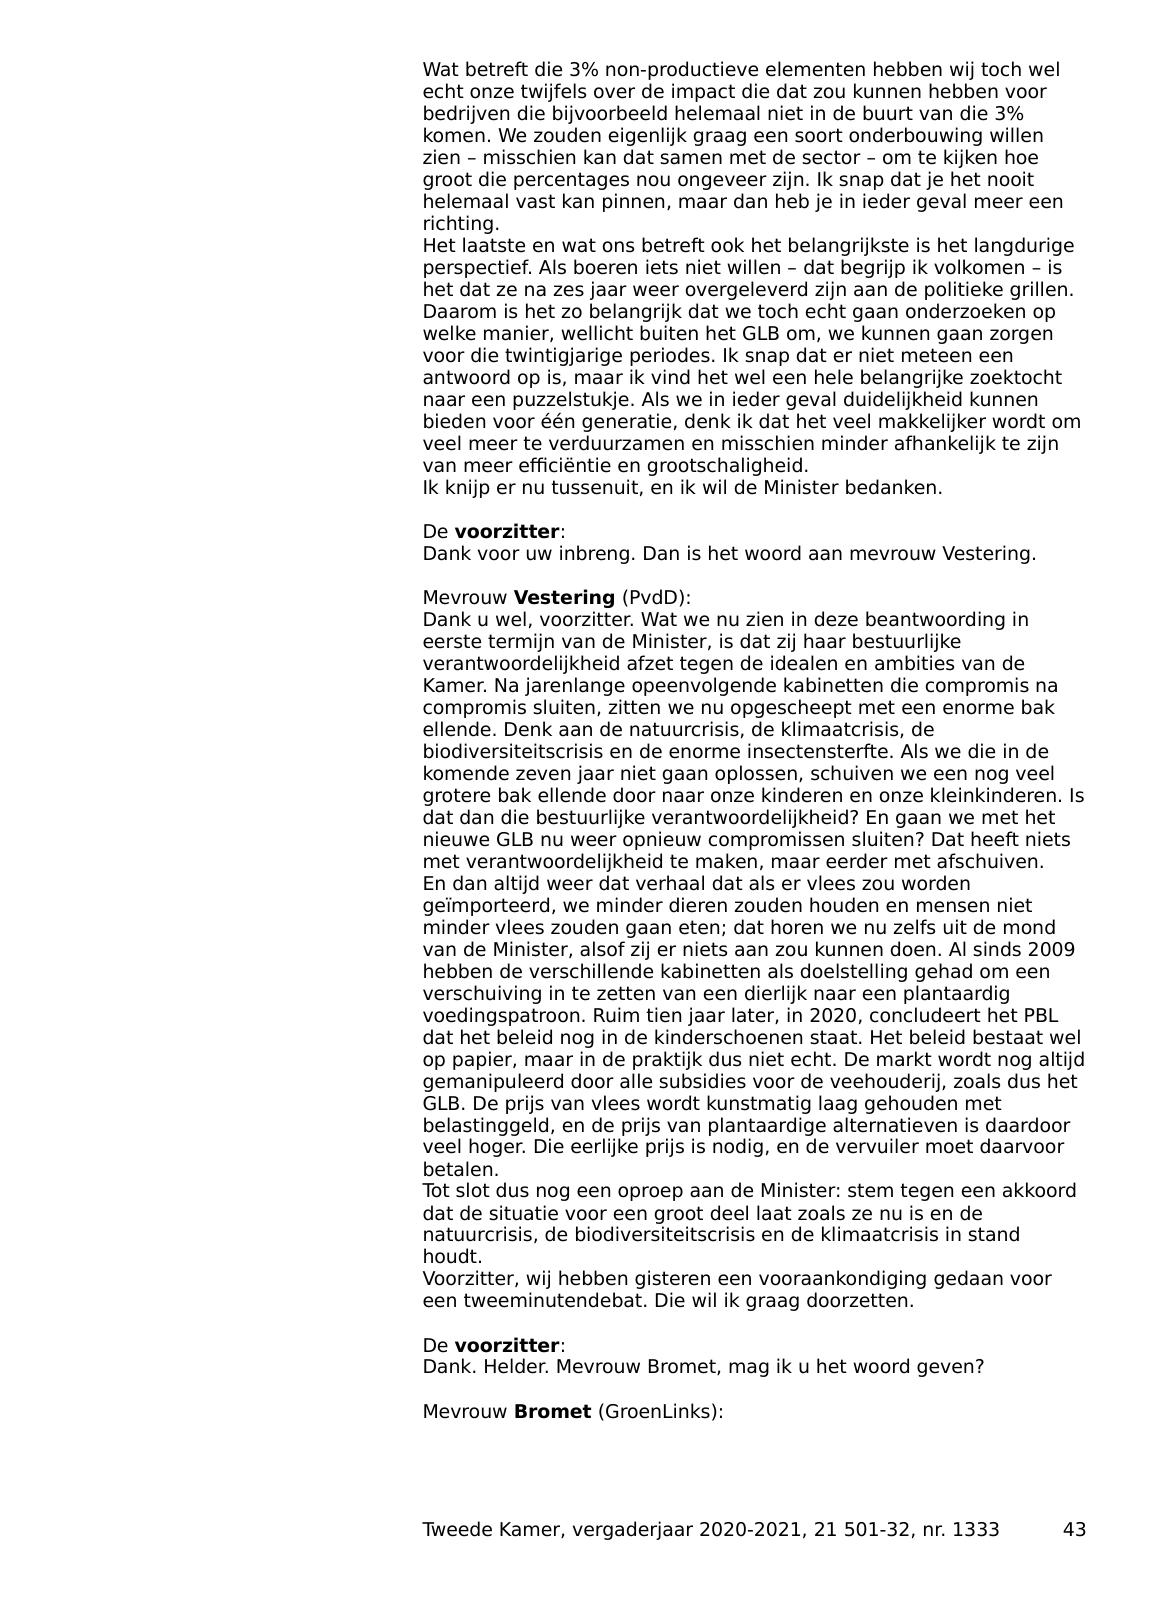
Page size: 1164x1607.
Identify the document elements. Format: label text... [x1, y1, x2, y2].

text Dank u wel, voorzitter. Wat we nu zien in deze beantwoording in eerste termijn van de Minister, is dat zij haar bestuurlijke verantwoordelijkheid afzet tegen de idealen en ambities van de Kamer. Na jarenlange opeenvolgende kabinetten die compromis na compromis sluiten, zitten we nu opgescheept met een enorme bak ellende. Denk aan de natuurcrisis, de klimaatcrisis, de biodiversiteitscrisis en de enorme insectensterfte. Als we die in de komende zeven jaar niet gaan oplossen, schuiven we een nog veel grotere bak ellende door naar onze kinderen en onze kleinkinderen. Is dat dan die bestuurlijke verantwoordelijkheid? En gaan we met het nieuwe GLB nu weer opnieuw compromissen sluiten? Dat heeft niets met verantwoordelijkheid te maken, maar eerder met afschuiven. [422, 609, 1087, 873]
text Wat betreft die 3% non-productieve elementen hebben wij toch wel echt onze twijfels over de impact die dat zou kunnen hebben voor bedrijven die bijvoorbeeld helemaal niet in de buurt van die 3% komen. We zouden eigenlijk graag een soort onderbouwing willen zien – misschien kan dat samen met de sector – om te kijken hoe groot die percentages nou ongeveer zijn. Ik snap dat je het nooit helemaal vast kan pinnen, maar dan heb je in ieder geval meer een richting. [422, 59, 1087, 235]
text Tot slot dus nog een oproep aan de Minister: stem tegen een akkoord dat de situatie voor een groot deel laat zoals ze nu is en de natuurcrisis, de biodiversiteitscrisis en de klimaatcrisis in stand houdt. [422, 1180, 1087, 1268]
text Voorzitter, wij hebben gisteren een vooraankondiging gedaan voor een tweeminutendebat. Die wil ik graag doorzetten. [422, 1268, 1087, 1312]
text Het laatste en wat ons betreft ook het belangrijkste is het langdurige perspectief. Als boeren iets niet willen – dat begrijp ik volkomen – is het dat ze na zes jaar weer overgeleverd zijn aan de politieke grillen. Daarom is het zo belangrijk dat we toch echt gaan onderzoeken op welke manier, wellicht buiten het GLB om, we kunnen gaan zorgen voor die twintigjarige periodes. Ik snap dat er niet meteen een antwoord op is, maar ik vind het wel een hele belangrijke zoektocht naar een puzzelstukje. Als we in ieder geval duidelijkheid kunnen bieden voor één generatie, denk ik dat het veel makkelijker wordt om veel meer te verduurzamen en misschien minder afhankelijk te zijn van meer efficiëntie en grootschaligheid. [422, 235, 1087, 477]
text Dank voor uw inbreng. Dan is het woord aan mevrouw Vestering. [422, 543, 1087, 565]
text En dan altijd weer dat verhaal dat als er vlees zou worden geïmporteerd, we minder dieren zouden houden en mensen niet minder vlees zouden gaan eten; dat horen we nu zelfs uit de mond van de Minister, alsof zij er niets aan zou kunnen doen. Al sinds 2009 hebben de verschillende kabinetten als doelstelling gehad om een verschuiving in te zetten van een dierlijk naar een plantaardig voedingspatroon. Ruim tien jaar later, in 2020, concludeert het PBL dat het beleid nog in de kinderschoenen staat. Het beleid bestaat wel op papier, maar in de praktijk dus niet echt. De markt wordt nog altijd gemanipuleerd door alle subsidies voor de veehouderij, zoals dus het GLB. De prijs van vlees wordt kunstmatig laag gehouden met belastinggeld, en de prijs van plantaardige alternatieven is daardoor veel hoger. Die eerlijke prijs is nodig, en de vervuiler moet daarvoor betalen. [422, 873, 1087, 1180]
text Mevrouw Bromet (GroenLinks): [422, 1401, 1087, 1423]
text Ik knijp er nu tussenuit, en ik wil de Minister bedanken. [422, 477, 1087, 499]
text De voorzitter: [422, 521, 1087, 543]
text De voorzitter: [422, 1334, 1087, 1356]
text Dank. Helder. Mevrouw Bromet, mag ik u het woord geven? [422, 1356, 1087, 1378]
text Mevrouw Vestering (PvdD): [422, 587, 1087, 609]
